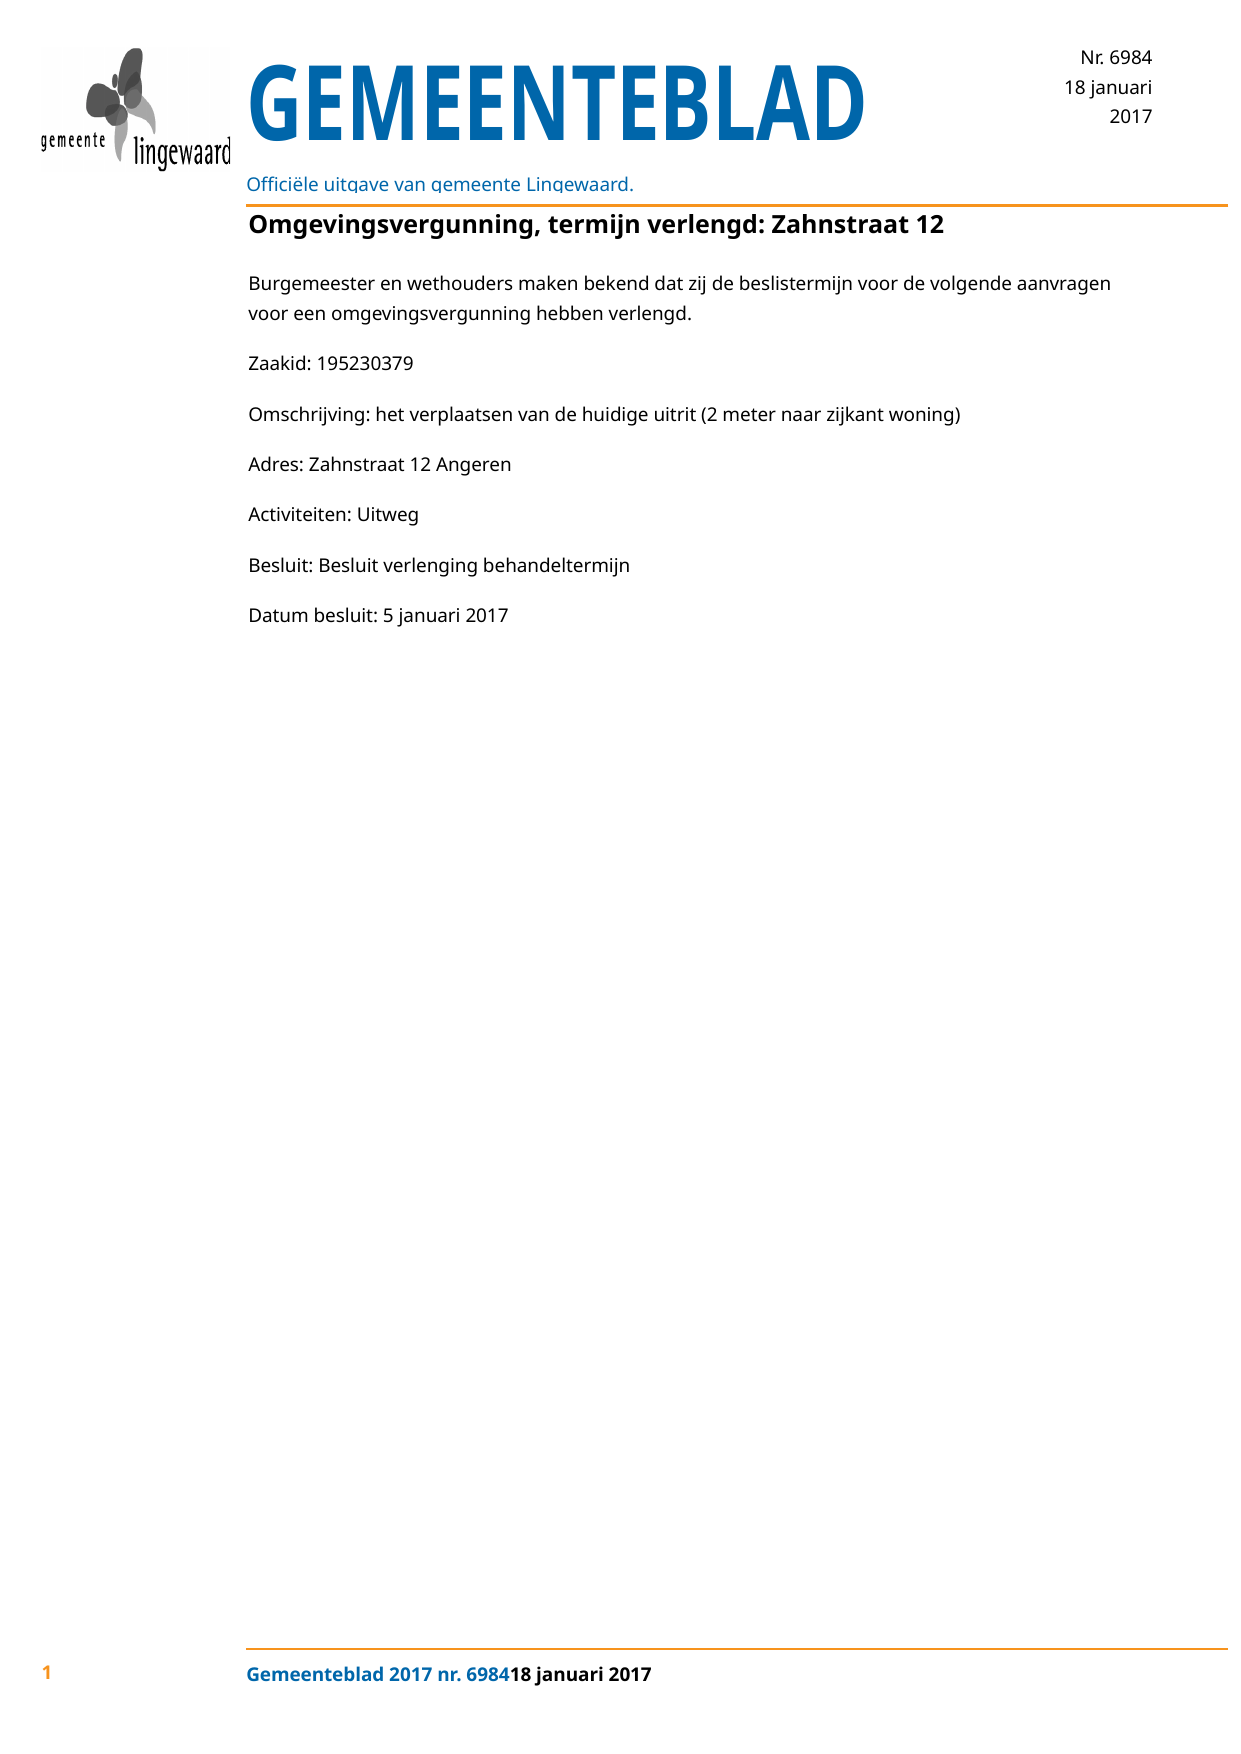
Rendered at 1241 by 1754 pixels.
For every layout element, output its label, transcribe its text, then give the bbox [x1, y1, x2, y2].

text Adres: Zahnstraat 12 Angeren [248, 451, 1152, 477]
text Datum besluit: 5 januari 2017 [248, 602, 1152, 628]
picture [41, 47, 231, 172]
text Zaakid: 195230379 [248, 350, 1152, 376]
text Activiteiten: Uitweg [248, 502, 1152, 527]
text Omschrijving: het verplaatsen van de huidige uitrit (2 meter naar zijkant woning) [248, 401, 1152, 426]
text Besluit: Besluit verlenging behandeltermijn [248, 552, 1152, 578]
text Omgevingsvergunning, termijn verlengd: Zahnstraat 12 [248, 207, 1152, 241]
text Burgemeester en wethouders maken bekend dat zij de beslistermijn voor de volgende aanvragen voor een omgevingsvergunning hebben verlengd. [248, 270, 1152, 326]
